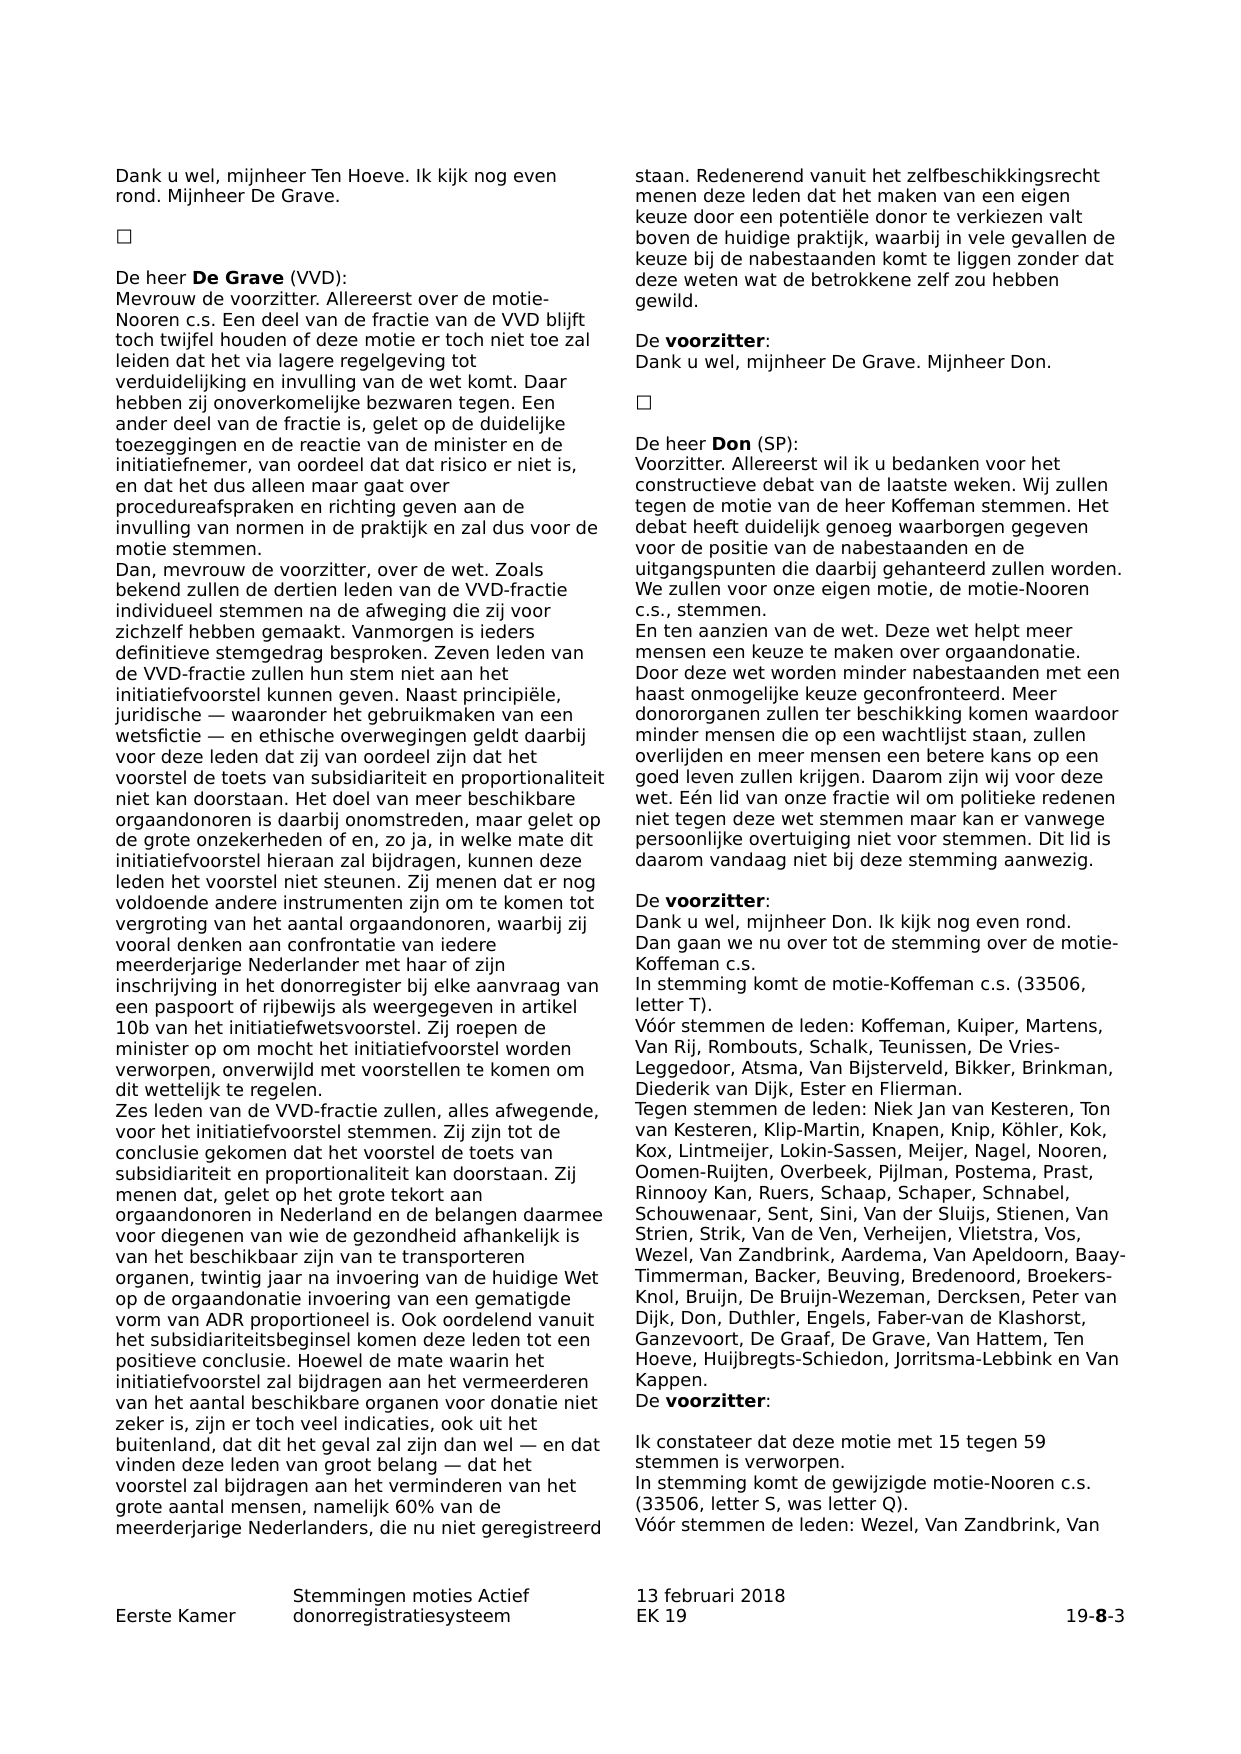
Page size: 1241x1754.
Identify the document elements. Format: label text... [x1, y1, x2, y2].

text Vóór stemmen de leden: Wezel, Van Zandbrink, Van [635, 1515, 1125, 1536]
text Dan, mevrouw de voorzitter, over de wet. Zoals bekend zullen de dertien leden van de VVD-fractie individueel stemmen na de afweging die zij voor zichzelf hebben gemaakt. Vanmorgen is ieders definitieve stemgedrag besproken. Zeven leden van de VVD-fractie zullen hun stem niet aan het initiatiefvoorstel kunnen geven. Naast principiële, juridische — waaronder het gebruikmaken van een wetsfictie — en ethische overwegingen geldt daarbij voor deze leden dat zij van oordeel zijn dat het voorstel de toets van subsidiariteit en proportionaliteit niet kan doorstaan. Het doel van meer beschikbare orgaandonoren is daarbij onomstreden, maar gelet op de grote onzekerheden of en, zo ja, in welke mate dit initiatiefvoorstel hieraan zal bijdragen, kunnen deze leden het voorstel niet steunen. Zij menen dat er nog voldoende andere instrumenten zijn om te komen tot vergroting van het aantal orgaandonoren, waarbij zij vooral denken aan confrontatie van iedere meerderjarige Nederlander met haar of zijn inschrijving in het donorregister bij elke aanvraag van een paspoort of rijbewijs als weergegeven in artikel 10b van het initiatiefwetsvoorstel. Zij roepen de minister op om mocht het initiatiefvoorstel worden verworpen, onverwijld met voorstellen te komen om dit wettelijk te regelen. [115, 559, 605, 1101]
text De voorzitter: [635, 1391, 1125, 1412]
text Dan gaan we nu over tot de stemming over de motie-Koffeman c.s. [635, 932, 1125, 974]
text De voorzitter: [635, 891, 1125, 912]
text In stemming komt de motie-Koffeman c.s. (33506, letter T). [635, 974, 1125, 1016]
text Tegen stemmen de leden: Niek Jan van Kesteren, Ton van Kesteren, Klip-Martin, Knapen, Knip, Köhler, Kok, Kox, Lintmeijer, Lokin-Sassen, Meijer, Nagel, Nooren, Oomen-Ruijten, Overbeek, Pijlman, Postema, Prast, Rinnooy Kan, Ruers, Schaap, Schaper, Schnabel, Schouwenaar, Sent, Sini, Van der Sluijs, Stienen, Van Strien, Strik, Van de Ven, Verheijen, Vlietstra, Vos, Wezel, Van Zandbrink, Aardema, Van Apeldoorn, Baay-Timmerman, Backer, Beuving, Bredenoord, Broekers-Knol, Bruijn, De Bruijn-Wezeman, Dercksen, Peter van Dijk, Don, Duthler, Engels, Faber-van de Klashorst, Ganzevoort, De Graaf, De Grave, Van Hattem, Ten Hoeve, Huijbregts-Schiedon, Jorritsma-Lebbink en Van Kappen. [635, 1099, 1125, 1391]
text Dank u wel, mijnheer Ten Hoeve. Ik kijk nog even rond. Mijnheer De Grave. [115, 165, 605, 207]
text staan. Redenerend vanuit het zelfbeschikkingsrecht menen deze leden dat het maken van een eigen keuze door een potentiële donor te verkiezen valt boven de huidige praktijk, waarbij in vele gevallen de keuze bij de nabestaanden komt te liggen zonder dat deze weten wat de betrokkene zelf zou hebben gewild. [635, 165, 1125, 311]
text In stemming komt de gewijzigde motie-Nooren c.s. (33506, letter S, was letter Q). [635, 1473, 1125, 1515]
text Vóór stemmen de leden: Koffeman, Kuiper, Martens, Van Rij, Rombouts, Schalk, Teunissen, De Vries-Leggedoor, Atsma, Van Bijsterveld, Bikker, Brinkman, Diederik van Dijk, Ester en Flierman. [635, 1016, 1125, 1099]
text Mevrouw de voorzitter. Allereerst over de motie-Nooren c.s. Een deel van de fractie van de VVD blijft toch twijfel houden of deze motie er toch niet toe zal leiden dat het via lagere regelgeving tot verduidelijking en invulling van de wet komt. Daar hebben zij onoverkomelijke bezwaren tegen. Een ander deel van de fractie is, gelet op de duidelijke toezeggingen en de reactie van de minister en de initiatiefnemer, van oordeel dat dat risico er niet is, en dat het dus alleen maar gaat over procedureafspraken en richting geven aan de invulling van normen in de praktijk en zal dus voor de motie stemmen. [115, 288, 605, 559]
text Dank u wel, mijnheer De Grave. Mijnheer Don. [635, 352, 1125, 373]
text De heer Don (SP): [635, 433, 1125, 454]
text Ik constateer dat deze motie met 15 tegen 59 stemmen is verworpen. [635, 1432, 1125, 1473]
text ⬜ [635, 393, 1125, 413]
text ⬜ [115, 227, 605, 248]
text De heer De Grave (VVD): [115, 268, 605, 288]
text Zes leden van de VVD-fractie zullen, alles afwegende, voor het initiatiefvoorstel stemmen. Zij zijn tot de conclusie gekomen dat het voorstel de toets van subsidiariteit en proportionaliteit kan doorstaan. Zij menen dat, gelet op het grote tekort aan orgaandonoren in Nederland en de belangen daarmee voor diegenen van wie de gezondheid afhankelijk is van het beschikbaar zijn van te transporteren organen, twintig jaar na invoering van de huidige Wet op de orgaandonatie invoering van een gematigde vorm van ADR proportioneel is. Ook oordelend vanuit het subsidiariteitsbeginsel komen deze leden tot een positieve conclusie. Hoewel de mate waarin het initiatiefvoorstel zal bijdragen aan het vermeerderen van het aantal beschikbare organen voor donatie niet zeker is, zijn er toch veel indicaties, ook uit het buitenland, dat dit het geval zal zijn dan wel — en dat vinden deze leden van groot belang — dat het voorstel zal bijdragen aan het verminderen van het grote aantal mensen, namelijk 60% van de meerderjarige Nederlanders, die nu niet geregistreerd [115, 1101, 605, 1538]
text Dank u wel, mijnheer Don. Ik kijk nog even rond. [635, 912, 1125, 932]
text En ten aanzien van de wet. Deze wet helpt meer mensen een keuze te maken over orgaandonatie. Door deze wet worden minder nabestaanden met een haast onmogelijke keuze geconfronteerd. Meer donororganen zullen ter beschikking komen waardoor minder mensen die op een wachtlijst staan, zullen overlijden en meer mensen een betere kans op een goed leven zullen krijgen. Daarom zijn wij voor deze wet. Eén lid van onze fractie wil om politieke redenen niet tegen deze wet stemmen maar kan er vanwege persoonlijke overtuiging niet voor stemmen. Dit lid is daarom vandaag niet bij deze stemming aanwezig. [635, 621, 1125, 871]
text Voorzitter. Allereerst wil ik u bedanken voor het constructieve debat van de laatste weken. Wij zullen tegen de motie van de heer Koffeman stemmen. Het debat heeft duidelijk genoeg waarborgen gegeven voor de positie van de nabestaanden en de uitgangspunten die daarbij gehanteerd zullen worden. We zullen voor onze eigen motie, de motie-Nooren c.s., stemmen. [635, 454, 1125, 621]
text De voorzitter: [635, 331, 1125, 352]
